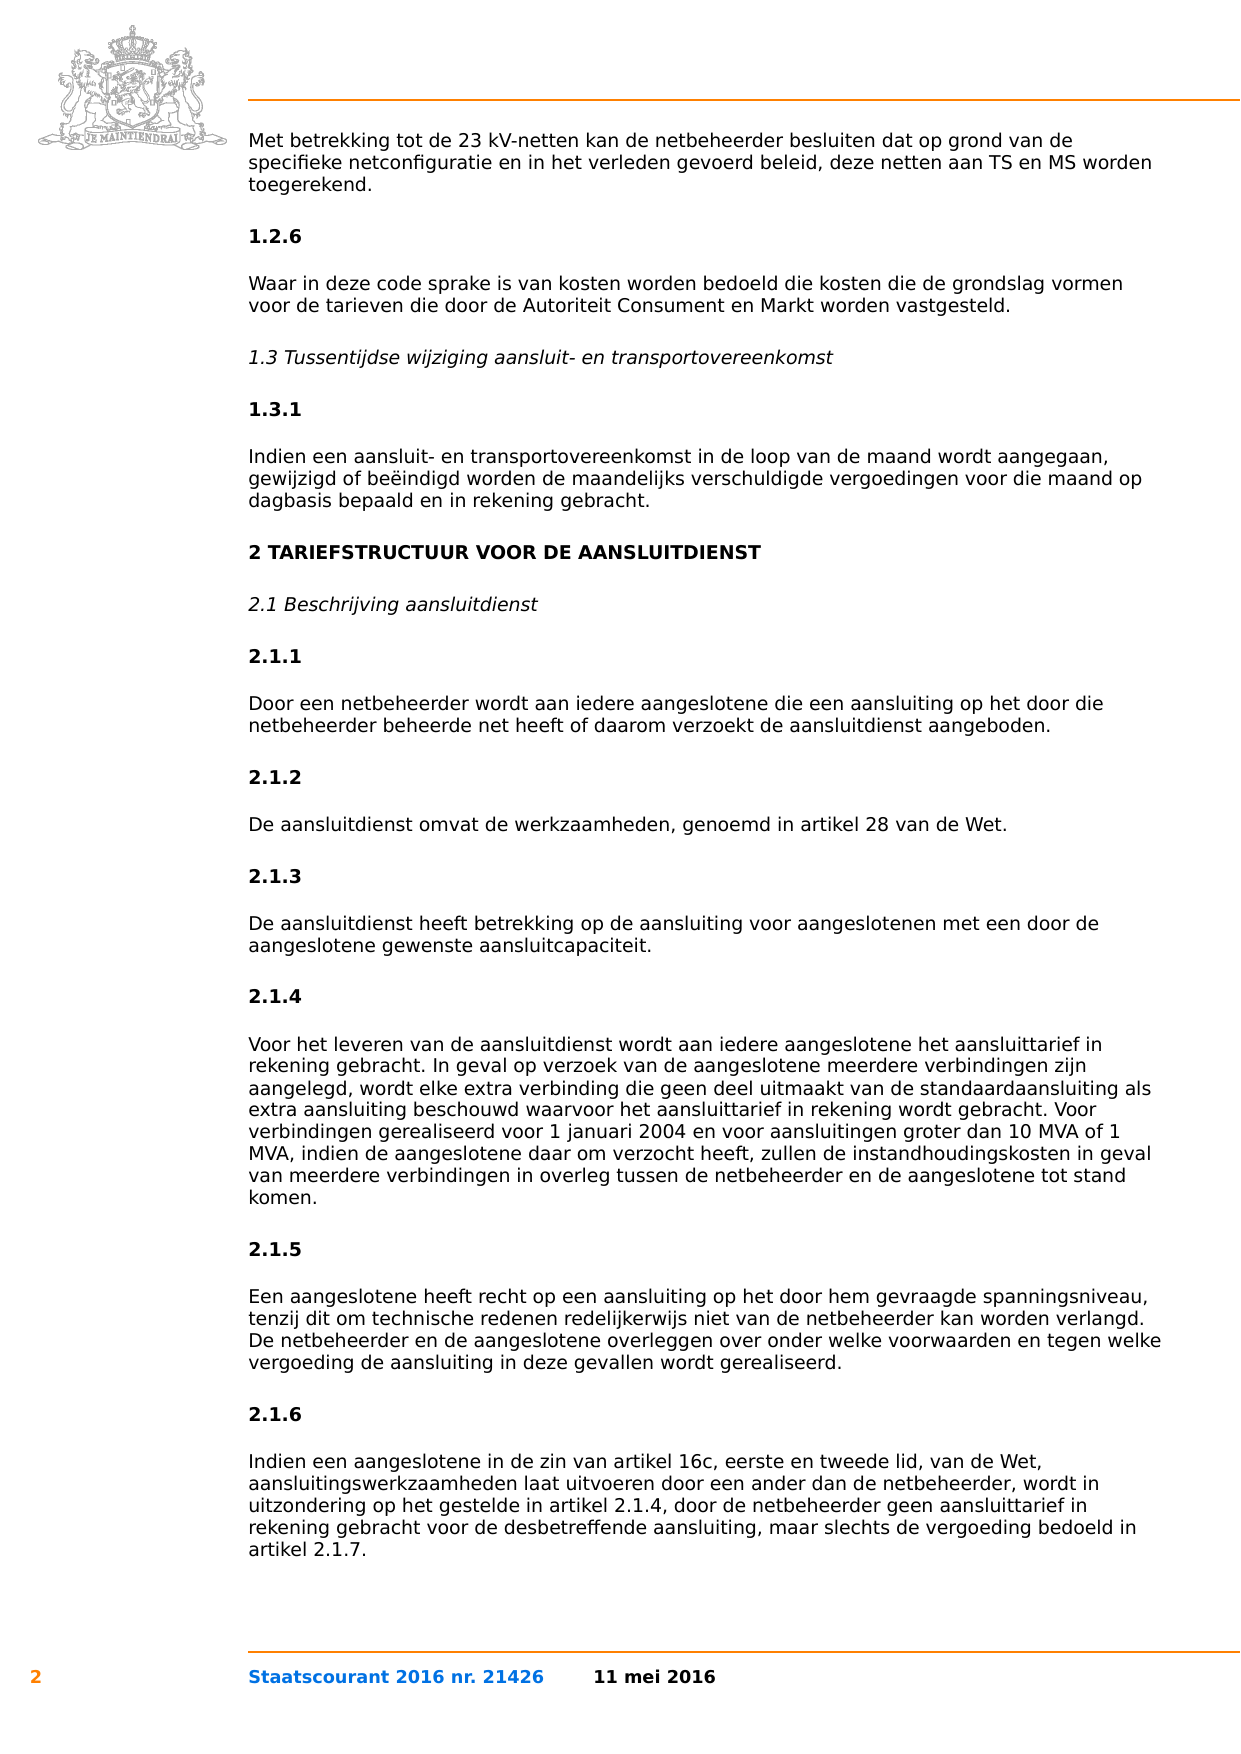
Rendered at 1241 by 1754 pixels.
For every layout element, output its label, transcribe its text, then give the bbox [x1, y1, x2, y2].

subtitle 1.3 Tussentijdse wijziging aansluit- en transportovereenkomst [248, 347, 1163, 369]
text De aansluitdienst omvat de werkzaamheden, genoemd in artikel 28 van de Wet. [248, 813, 1163, 836]
subtitle 2.1 Beschrijving aansluitdienst [248, 594, 1163, 616]
text Waar in deze code sprake is van kosten worden bedoeld die kosten die de grondslag vormen voor de tarieven die door de Autoriteit Consument en Markt worden vastgesteld. [248, 273, 1163, 317]
picture [38, 25, 227, 150]
text De aansluitdienst heeft betrekking op de aansluiting voor aangeslotenen met een door de aangeslotene gewenste aansluitcapaciteit. [248, 912, 1163, 956]
subtitle 2.1.5 [248, 1239, 1163, 1261]
text Indien een aansluit- en transportovereenkomst in de loop van de maand wordt aangegaan, gewijzigd of beëindigd worden de maandelijks verschuldigde vergoedingen voor die maand op dagbasis bepaald en in rekening gebracht. [248, 446, 1163, 512]
subtitle 2.1.3 [248, 866, 1163, 887]
subtitle 1.3.1 [248, 399, 1163, 421]
subtitle 1.2.6 [248, 226, 1163, 248]
subtitle 2 TARIEFSTRUCTUUR VOOR DE AANSLUITDIENST [248, 542, 1163, 564]
subtitle 2.1.6 [248, 1404, 1163, 1426]
text Met betrekking tot de 23 kV-netten kan de netbeheerder besluiten dat op grond van de specifieke netconfiguratie en in het verleden gevoerd beleid, deze netten aan TS en MS worden toegerekend. [248, 130, 1163, 196]
text Indien een aangeslotene in de zin van artikel 16c, eerste en tweede lid, van de Wet, aansluitingswerkzaamheden laat uitvoeren door een ander dan de netbeheerder, wordt in uitzondering op het gestelde in artikel 2.1.4, door de netbeheerder geen aansluittarief in rekening gebracht voor de desbetreffende aansluiting, maar slechts de vergoeding bedoeld in artikel 2.1.7. [248, 1451, 1163, 1561]
subtitle 2.1.4 [248, 986, 1163, 1008]
subtitle 2.1.1 [248, 646, 1163, 668]
text Door een netbeheerder wordt aan iedere aangeslotene die een aansluiting op het door die netbeheerder beheerde net heeft of daarom verzoekt de aansluitdienst aangeboden. [248, 693, 1163, 737]
subtitle 2.1.2 [248, 767, 1163, 788]
text Voor het leveren van de aansluitdienst wordt aan iedere aangeslotene het aansluittarief in rekening gebracht. In geval op verzoek van de aangeslotene meerdere verbindingen zijn aangelegd, wordt elke extra verbinding die geen deel uitmaakt van de standaardaansluiting als extra aansluiting beschouwd waarvoor het aansluittarief in rekening wordt gebracht. Voor verbindingen gerealiseerd voor 1 januari 2004 en voor aansluitingen groter dan 10 MVA of 1 MVA, indien de aangeslotene daar om verzocht heeft, zullen de instandhoudingskosten in geval van meerdere verbindingen in overleg tussen de netbeheerder en de aangeslotene tot stand komen. [248, 1033, 1163, 1209]
text Een aangeslotene heeft recht op een aansluiting op het door hem gevraagde spanningsniveau, tenzij dit om technische redenen redelijkerwijs niet van de netbeheerder kan worden verlangd. De netbeheerder en de aangeslotene overleggen over onder welke voorwaarden en tegen welke vergoeding de aansluiting in deze gevallen wordt gerealiseerd. [248, 1286, 1163, 1374]
